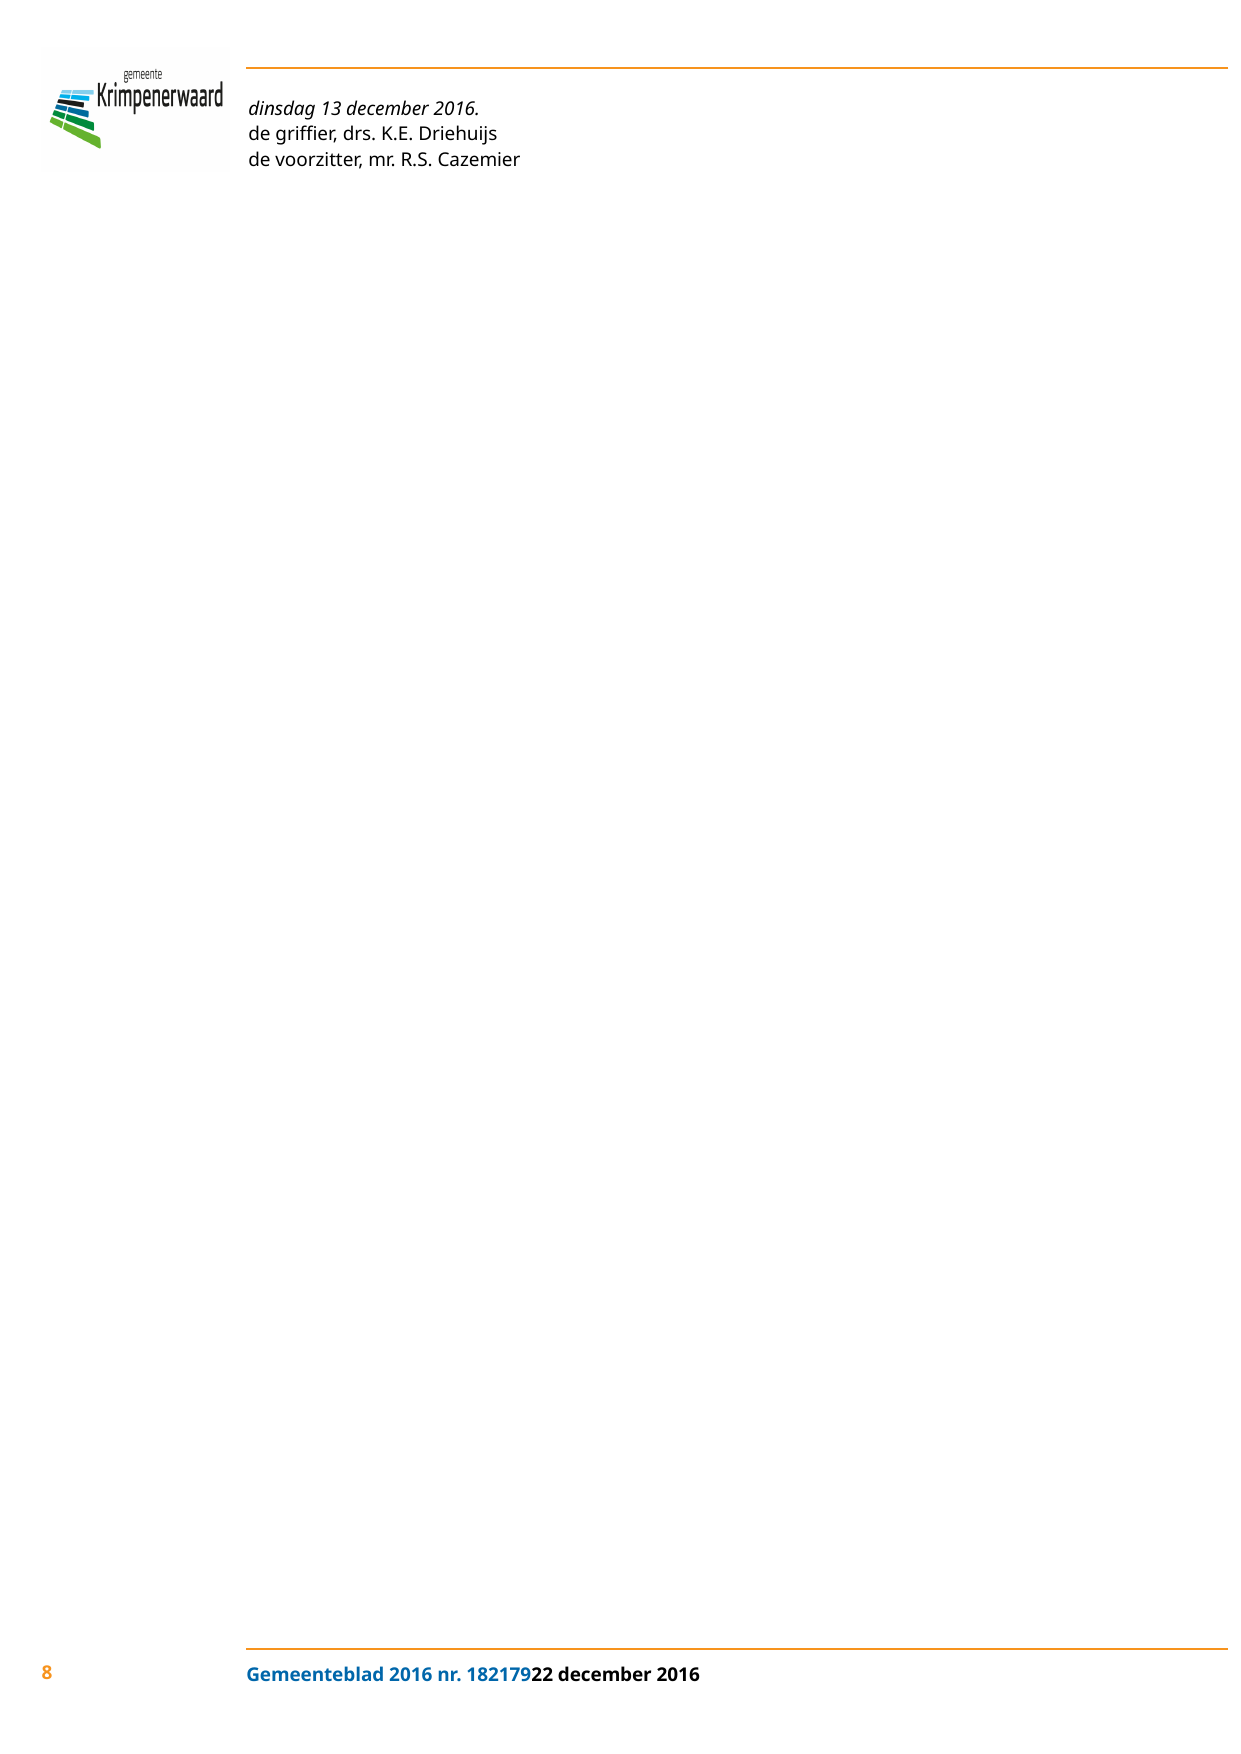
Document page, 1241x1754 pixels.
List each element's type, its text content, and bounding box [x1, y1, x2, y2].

text de griffier, drs. K.E. Driehuijs [248, 121, 1152, 146]
picture [41, 47, 231, 172]
text dinsdag 13 december 2016. [248, 95, 1152, 121]
text de voorzitter, mr. R.S. Cazemier [248, 146, 1152, 172]
